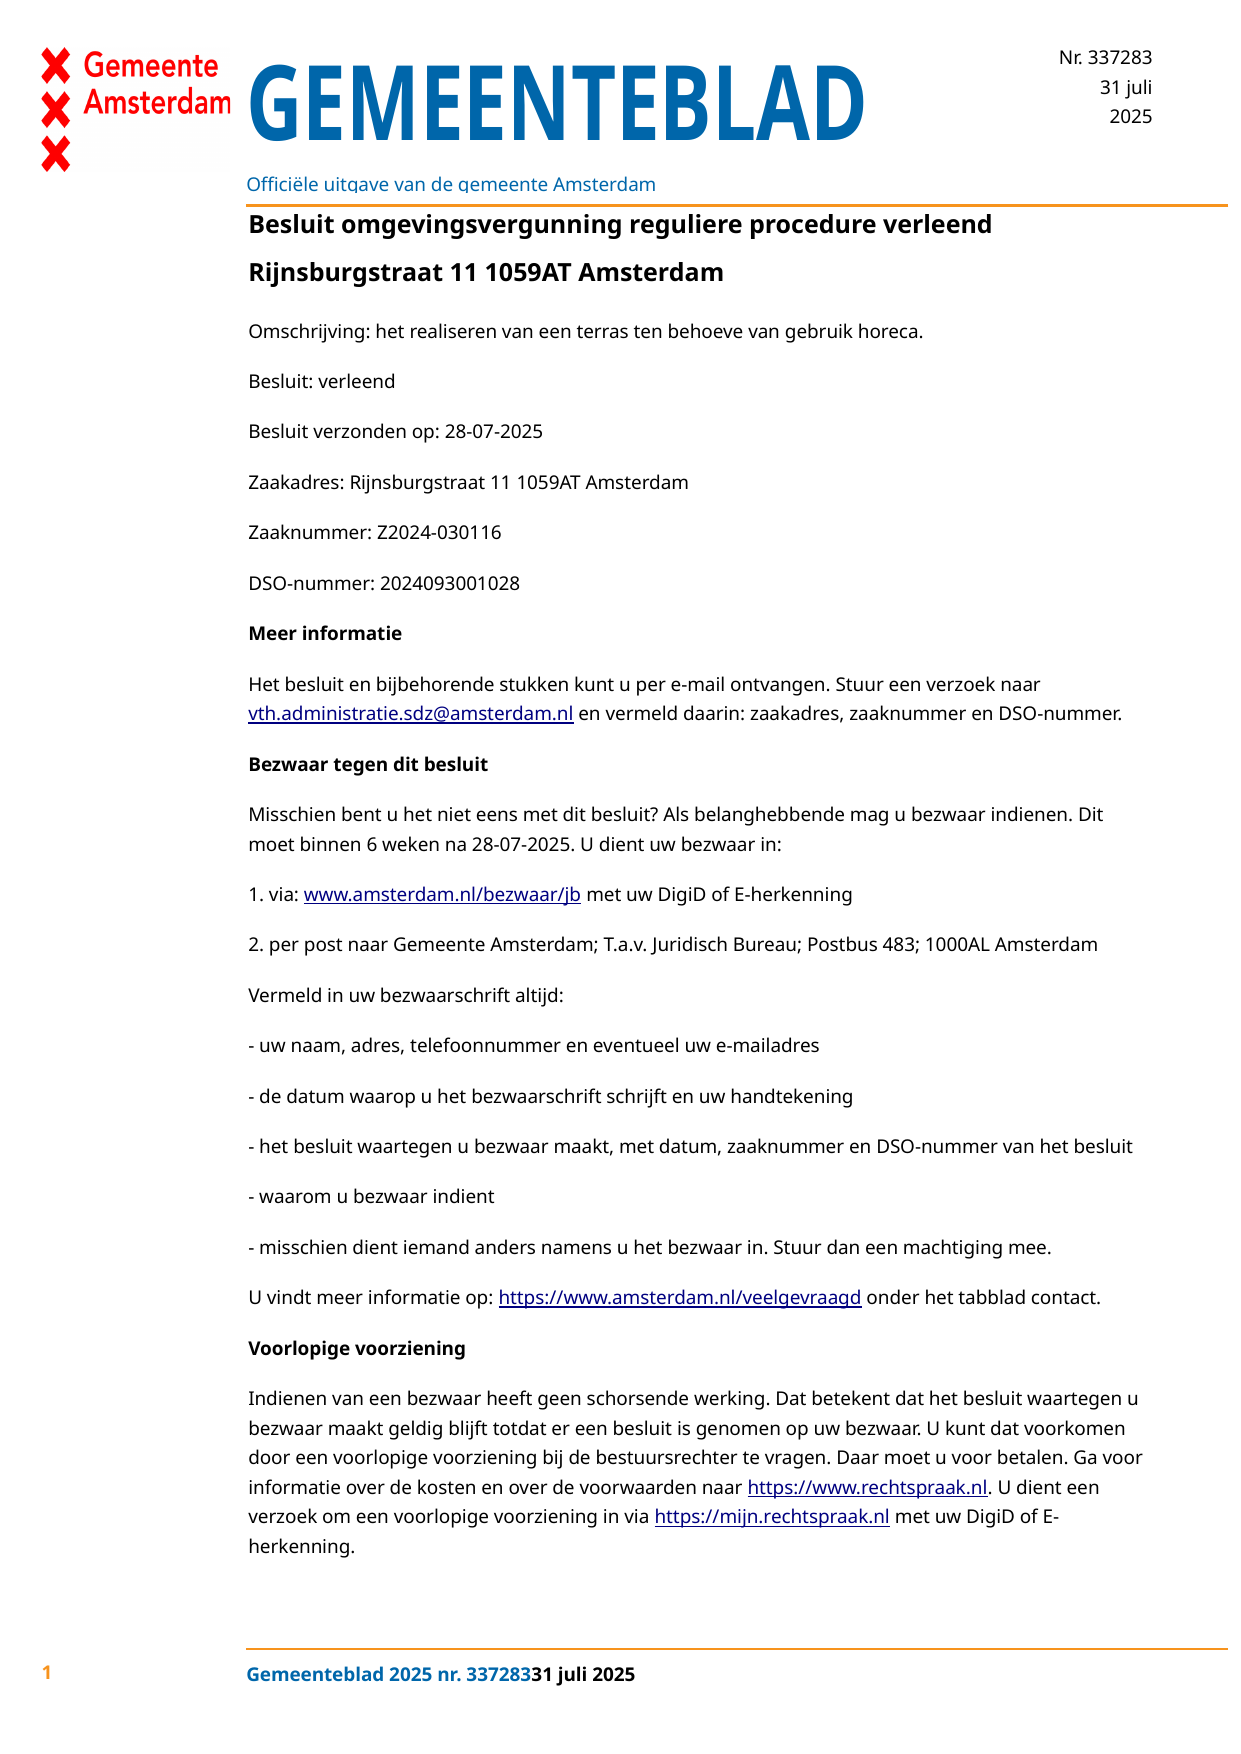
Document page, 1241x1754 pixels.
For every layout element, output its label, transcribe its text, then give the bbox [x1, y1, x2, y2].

text - het besluit waartegen u bezwaar maakt, met datum, zaaknummer en DSO-nummer van het besluit [248, 1133, 1152, 1159]
text Meer informatie [248, 620, 1152, 646]
text Voorlopige voorziening [248, 1335, 1152, 1361]
text Besluit verzonden op: 28-07-2025 [248, 419, 1152, 444]
text - de datum waarop u het bezwaarschrift schrijft en uw handtekening [248, 1083, 1152, 1109]
text Vermeld in uw bezwaarschrift altijd: [248, 982, 1152, 1008]
text Besluit omgevingsvergunning reguliere procedure verleend Rijnsburgstraat 11 1059AT Amsterdam [248, 207, 1152, 288]
text DSO-nummer: 2024093001028 [248, 570, 1152, 596]
text Het besluit en bijbehorende stukken kunt u per e-mail ontvangen. Stuur een verzoek naar vth.administratie.sdz@amsterdam.nl en vermeld daarin: zaakadres, zaaknummer en DSO-nummer. [248, 671, 1152, 726]
text Misschien bent u het niet eens met dit besluit? Als belanghebbende mag u bezwaar indienen. Dit moet binnen 6 weken na 28-07-2025. U dient uw bezwaar in: [248, 801, 1152, 857]
text Bezwaar tegen dit besluit [248, 751, 1152, 777]
picture [41, 47, 231, 172]
text Zaaknummer: Z2024-030116 [248, 519, 1152, 545]
text U vindt meer informatie op: https://www.amsterdam.nl/veelgevraagd onder het tabblad contact. [248, 1284, 1152, 1310]
text - misschien dient iemand anders namens u het bezwaar in. Stuur dan een machtiging mee. [248, 1234, 1152, 1260]
text - uw naam, adres, telefoonnummer en eventueel uw e-mailadres [248, 1032, 1152, 1058]
text 1. via: www.amsterdam.nl/bezwaar/jb met uw DigiD of E-herkenning [248, 881, 1152, 907]
text 2. per post naar Gemeente Amsterdam; T.a.v. Juridisch Bureau; Postbus 483; 1000AL Amsterdam [248, 932, 1152, 957]
text Besluit: verleend [248, 368, 1152, 394]
text Indienen van een bezwaar heeft geen schorsende werking. Dat betekent dat het besluit waartegen u bezwaar maakt geldig blijft totdat er een besluit is genomen op uw bezwaar. U kunt dat voorkomen door een voorlopige voorziening bij de bestuursrechter te vragen. Daar moet u voor betalen. Ga voor informatie over de kosten en over de voorwaarden naar https://www.rechtspraak.nl. U dient een verzoek om een voorlopige voorziening in via https://mijn.rechtspraak.nl met uw DigiD of E-herkenning. [248, 1385, 1152, 1559]
text Zaakadres: Rijnsburgstraat 11 1059AT Amsterdam [248, 469, 1152, 495]
text - waarom u bezwaar indient [248, 1184, 1152, 1209]
text Omschrijving: het realiseren van een terras ten behoeve van gebruik horeca. [248, 318, 1152, 344]
